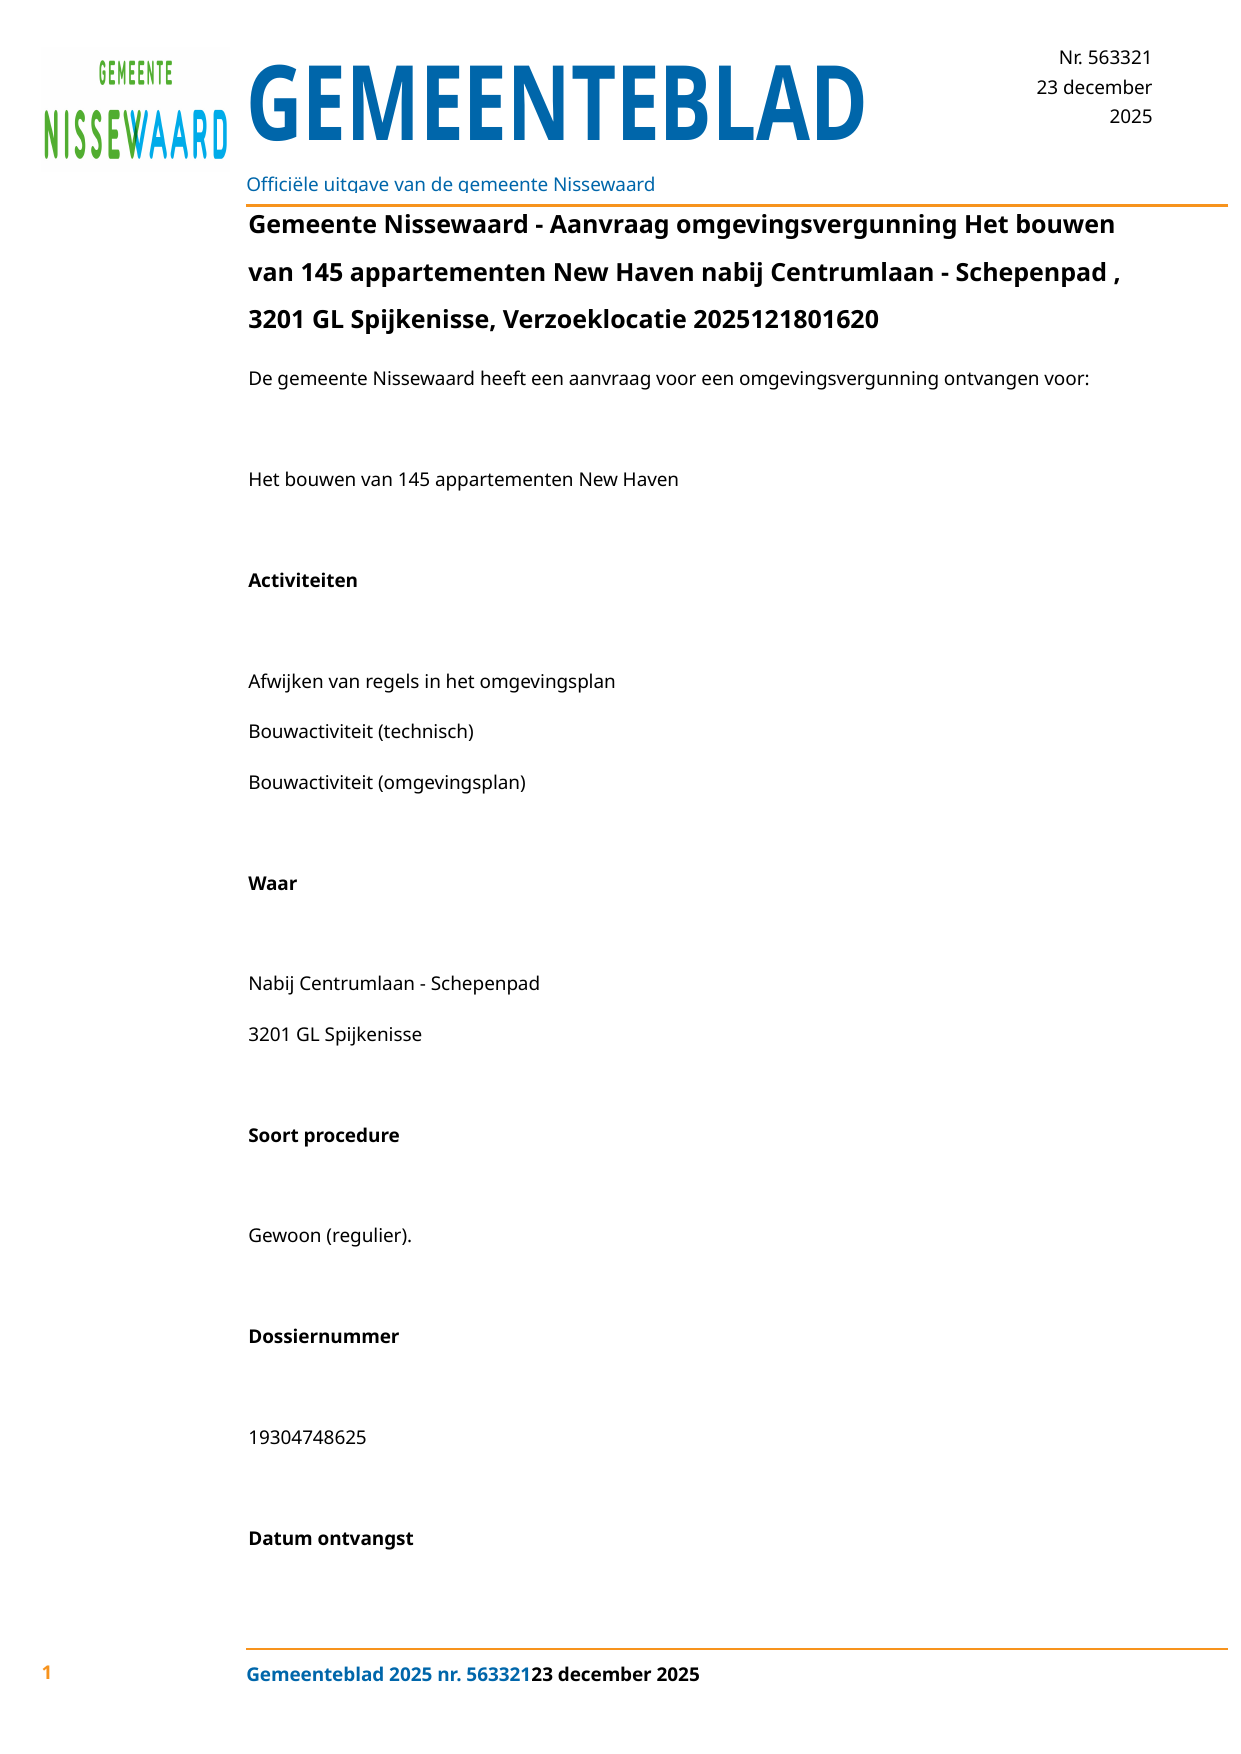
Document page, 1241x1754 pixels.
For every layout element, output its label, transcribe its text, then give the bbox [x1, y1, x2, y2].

text Activiteiten [248, 567, 1152, 593]
text 19304748625 [248, 1424, 1152, 1450]
text Datum ontvangst [248, 1525, 1152, 1551]
text Gemeente Nissewaard - Aanvraag omgevingsvergunning Het bouwen van 145 appartementen New Haven nabij Centrumlaan - Schepenpad , 3201 GL Spijkenisse, Verzoeklocatie 2025121801620 [248, 207, 1152, 336]
text Het bouwen van 145 appartementen New Haven [248, 466, 1152, 492]
picture [41, 47, 231, 172]
text Bouwactiviteit (omgevingsplan) [248, 769, 1152, 794]
text De gemeente Nissewaard heeft een aanvraag voor een omgevingsvergunning ontvangen voor: [248, 366, 1152, 391]
text Dossiernummer [248, 1323, 1152, 1349]
text 3201 GL Spijkenisse [248, 1021, 1152, 1047]
text Soort procedure [248, 1122, 1152, 1147]
text Nabij Centrumlaan - Schepenpad [248, 971, 1152, 996]
text Gewoon (regulier). [248, 1223, 1152, 1248]
text Afwijken van regels in het omgevingsplan [248, 668, 1152, 694]
text Bouwactiviteit (technisch) [248, 718, 1152, 744]
text Waar [248, 870, 1152, 895]
